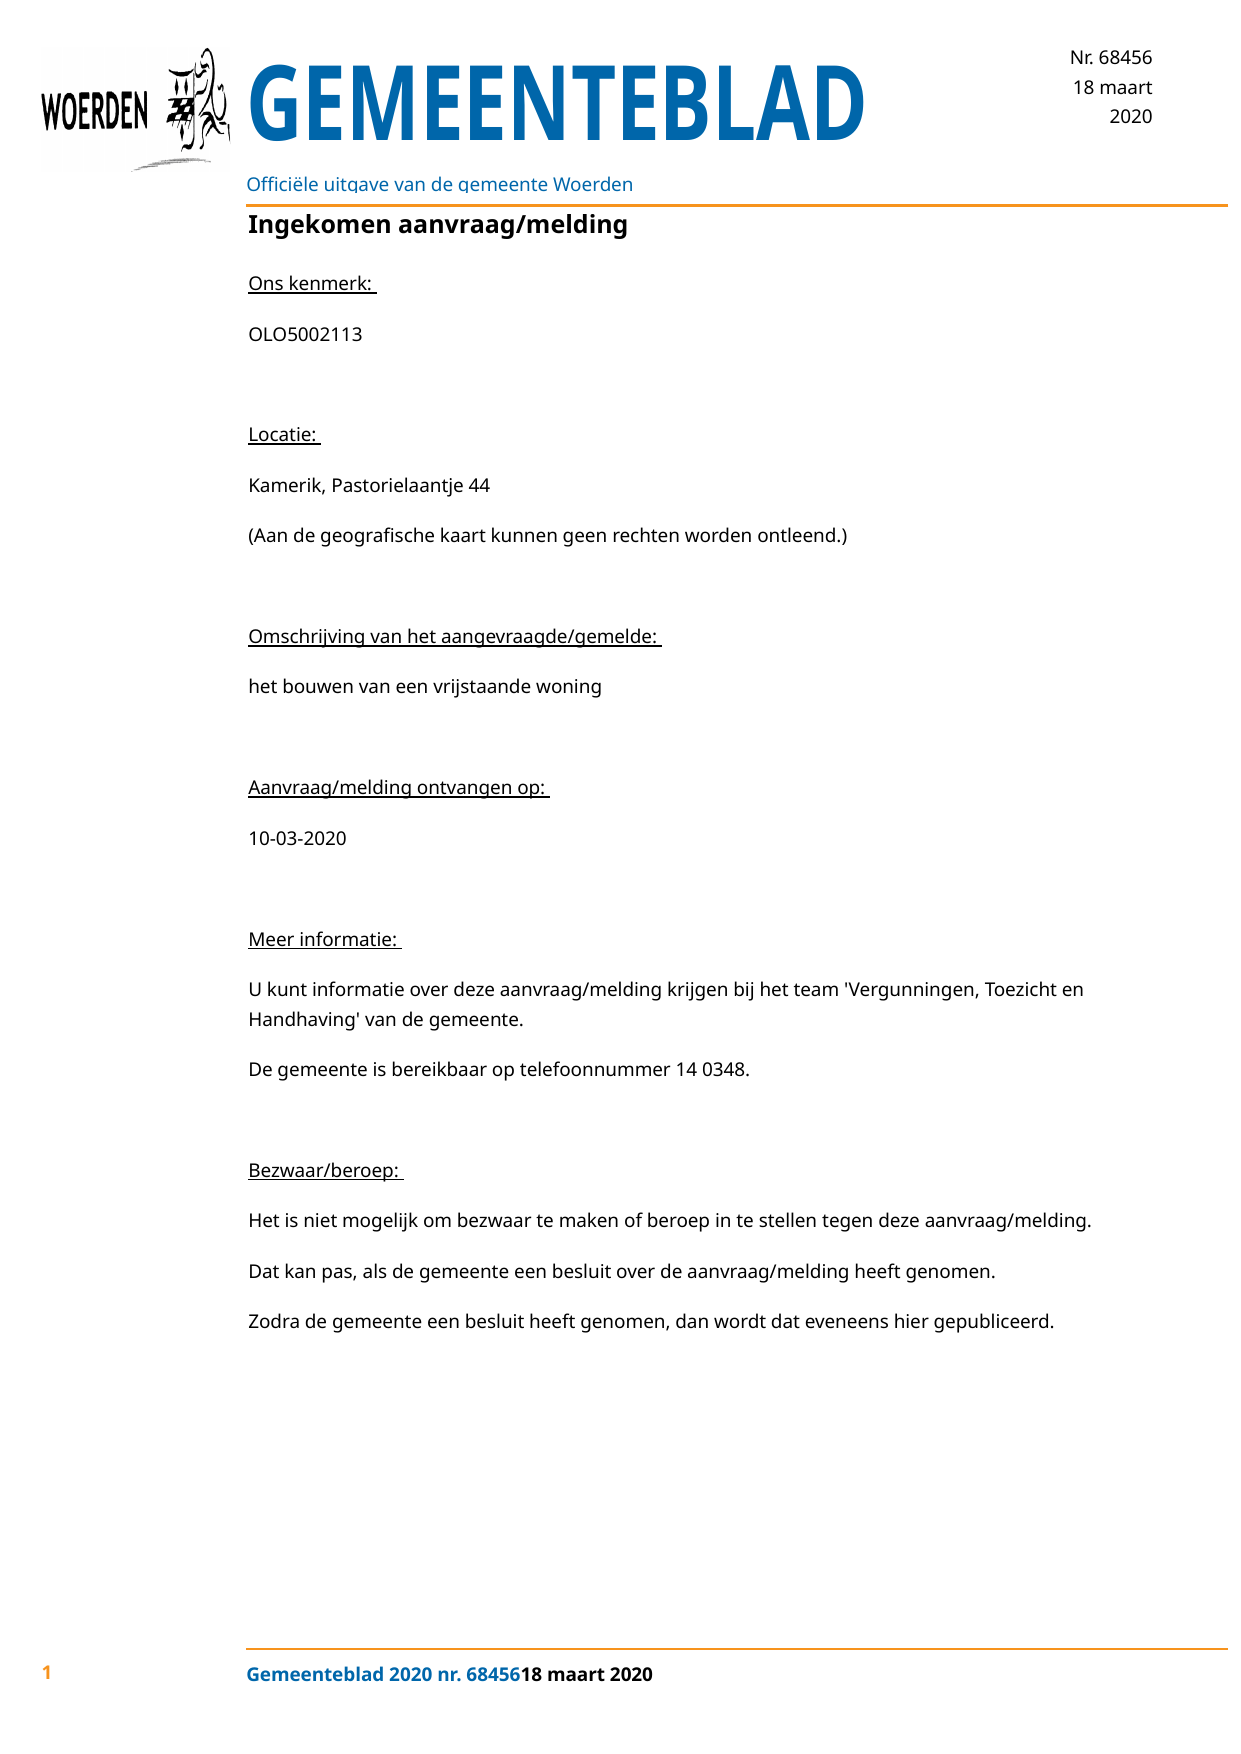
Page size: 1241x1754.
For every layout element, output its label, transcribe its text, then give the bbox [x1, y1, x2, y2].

text Bezwaar/beroep: [248, 1157, 1152, 1183]
text (Aan de geografische kaart kunnen geen rechten worden ontleend.) [248, 522, 1152, 548]
text 10-03-2020 [248, 825, 1152, 851]
text Meer informatie: [248, 926, 1152, 951]
picture [41, 47, 231, 172]
text Aanvraag/melding ontvangen op: [248, 774, 1152, 800]
text Omschrijving van het aangevraagde/gemelde: [248, 623, 1152, 649]
text Kamerik, Pastorielaantje 44 [248, 472, 1152, 498]
text het bouwen van een vrijstaande woning [248, 674, 1152, 699]
text U kunt informatie over deze aanvraag/melding krijgen bij het team 'Vergunningen, Toezicht en Handhaving' van de gemeente. [248, 976, 1152, 1031]
text Het is niet mogelijk om bezwaar te maken of beroep in te stellen tegen deze aanvraag/melding. [248, 1207, 1152, 1233]
text Ons kenmerk: [248, 270, 1152, 296]
text Dat kan pas, als de gemeente een besluit over de aanvraag/melding heeft genomen. [248, 1258, 1152, 1283]
text Zodra de gemeente een besluit heeft genomen, dan wordt dat eveneens hier gepubliceerd. [248, 1308, 1152, 1334]
text Locatie: [248, 422, 1152, 447]
text Ingekomen aanvraag/melding [248, 207, 1152, 241]
text OLO5002113 [248, 321, 1152, 346]
text De gemeente is bereikbaar op telefoonnummer 14 0348. [248, 1056, 1152, 1082]
